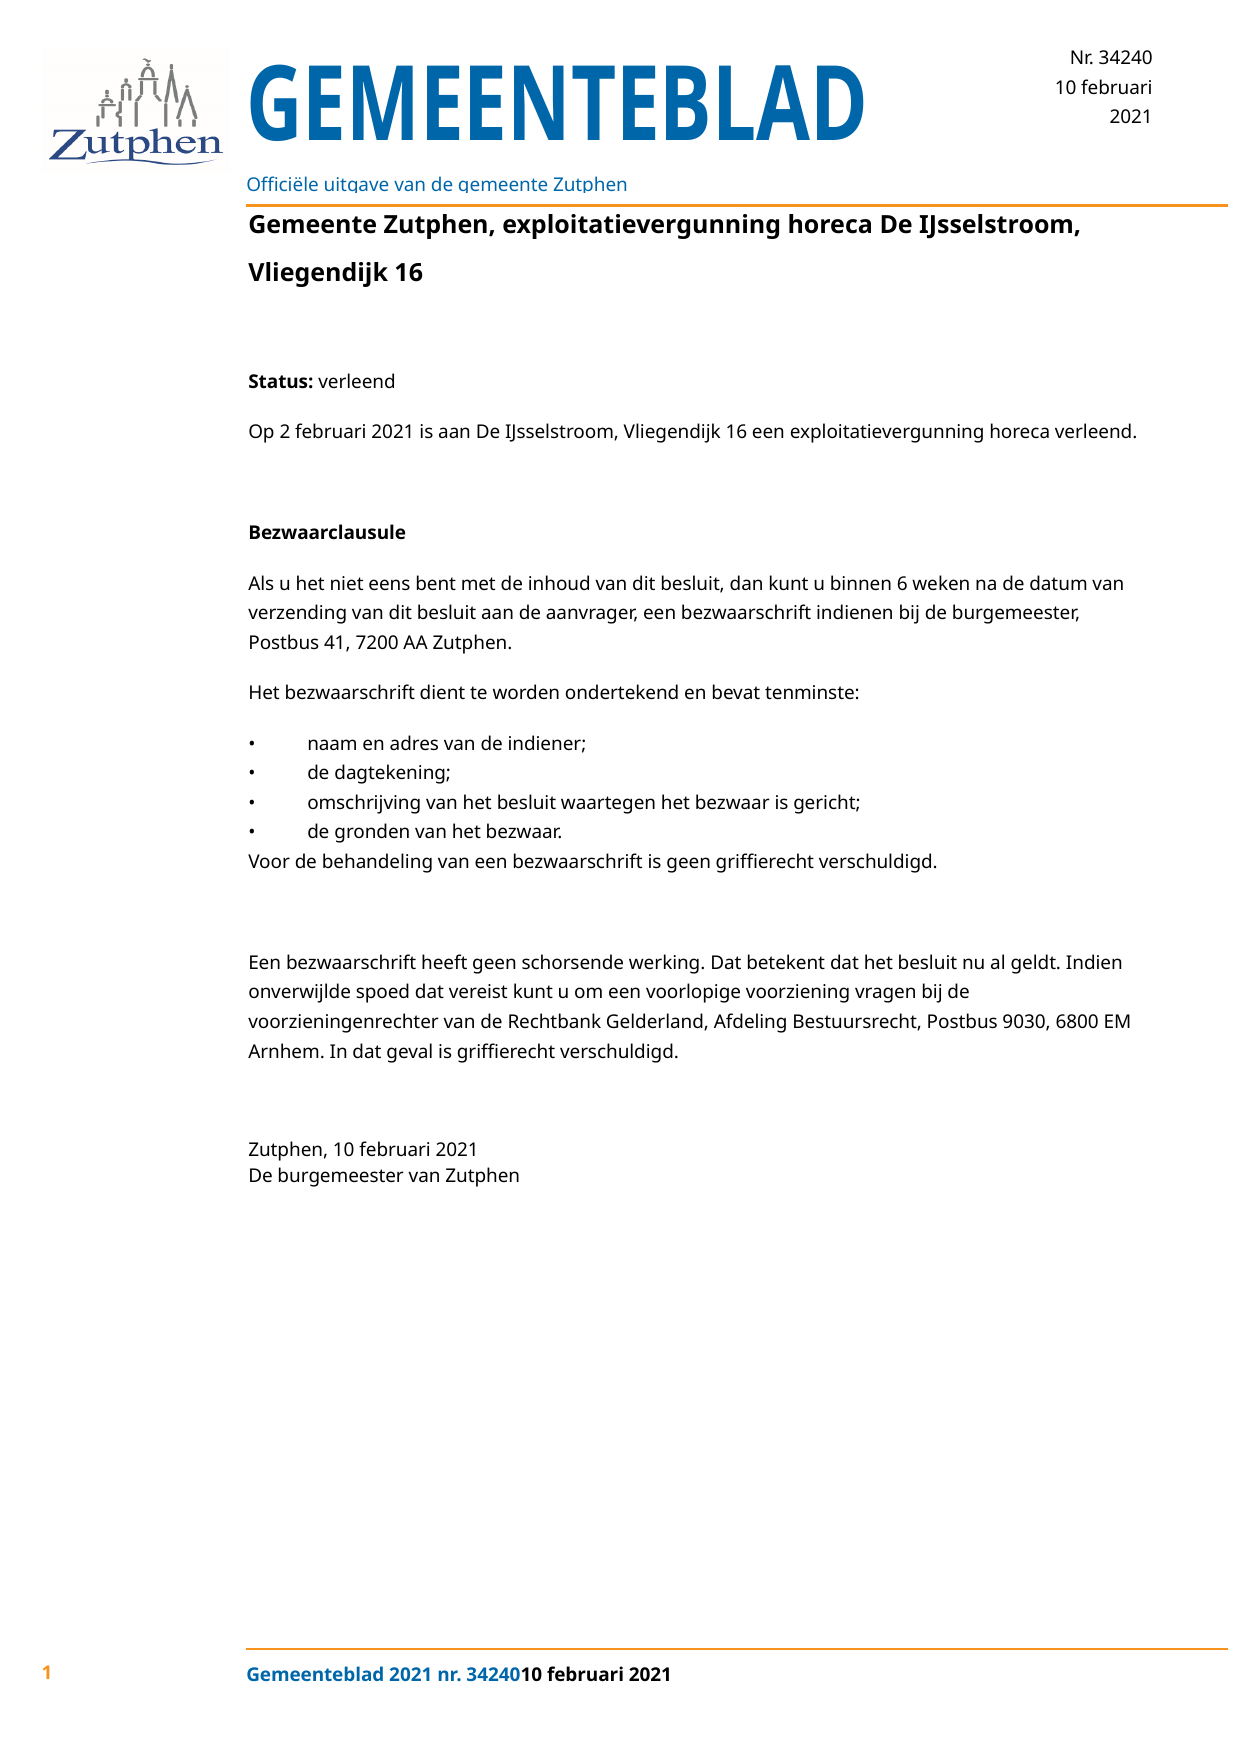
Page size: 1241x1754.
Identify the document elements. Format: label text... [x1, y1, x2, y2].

text Zutphen, 10 februari 2021 [248, 1136, 1152, 1162]
text Voor de behandeling van een bezwaarschrift is geen griffierecht verschuldigd. [248, 848, 1152, 874]
list naam en adres van de indiener; [248, 730, 1152, 756]
text Status: verleend [248, 368, 1152, 394]
list omschrijving van het besluit waartegen het bezwaar is gericht; [248, 789, 1152, 815]
text Op 2 februari 2021 is aan De IJsselstroom, Vliegendijk 16 een exploitatievergunning horeca verleend. [248, 419, 1152, 444]
text De burgemeester van Zutphen [248, 1162, 1152, 1188]
text Als u het niet eens bent met de inhoud van dit besluit, dan kunt u binnen 6 weken na de datum van verzending van dit besluit aan de aanvrager, een bezwaarschrift indienen bij de burgemeester, Postbus 41, 7200 AA Zutphen. [248, 570, 1152, 655]
text Het bezwaarschrift dient te worden ondertekend en bevat tenminste: [248, 679, 1152, 705]
picture [41, 47, 231, 172]
text Bezwaarclausule [248, 519, 1152, 545]
text Gemeente Zutphen, exploitatievergunning horeca De IJsselstroom, Vliegendijk 16 [248, 207, 1152, 288]
list de dagtekening; [248, 759, 1152, 785]
list de gronden van het bezwaar. [248, 819, 1152, 844]
text Een bezwaarschrift heeft geen schorsende werking. Dat betekent dat het besluit nu al geldt. Indien onverwijlde spoed dat vereist kunt u om een voorlopige voorziening vragen bij de voorzieningenrechter van de Rechtbank Gelderland, Afdeling Bestuursrecht, Postbus 9030, 6800 EM Arnhem. In dat geval is griffierecht verschuldigd. [248, 949, 1152, 1064]
